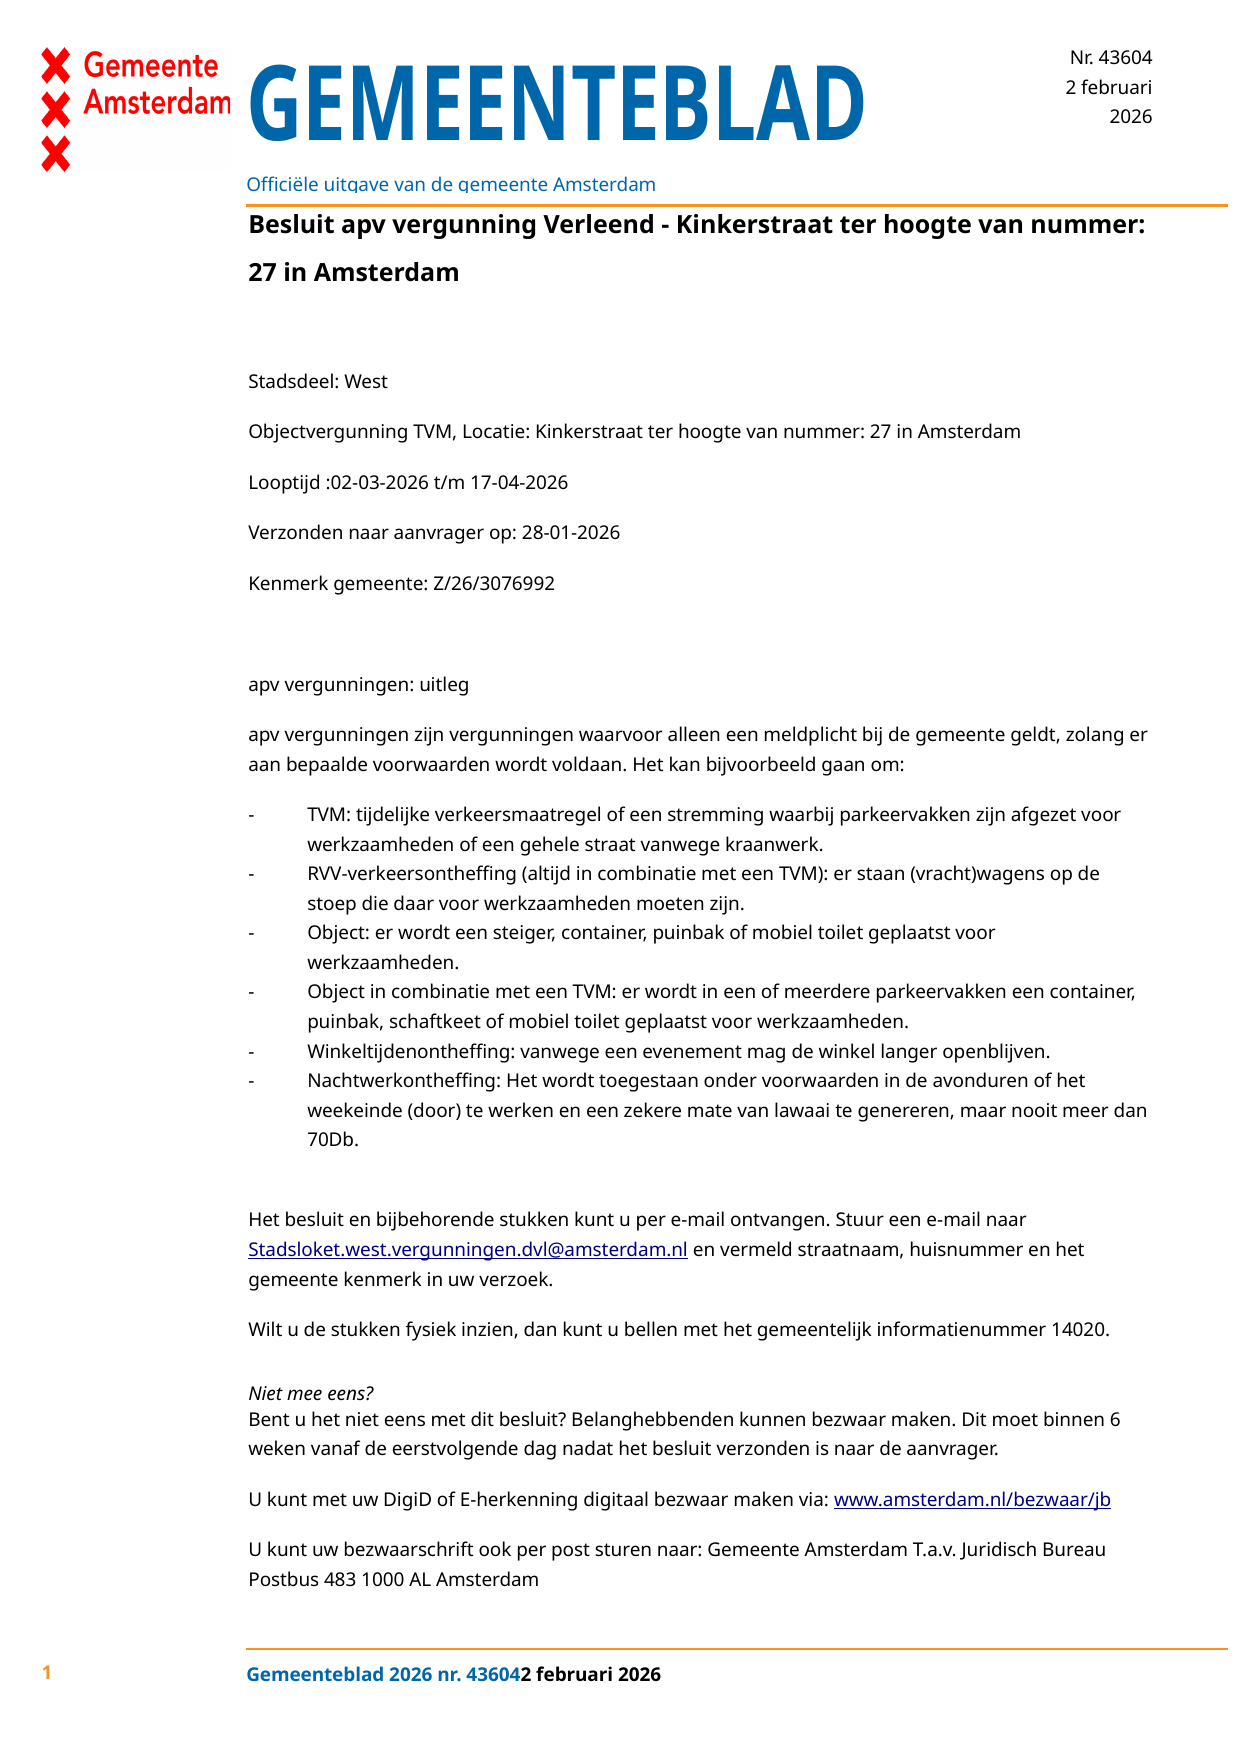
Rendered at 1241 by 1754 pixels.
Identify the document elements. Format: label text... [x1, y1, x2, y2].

list TVM: tijdelijke verkeersmaatregel of een stremming waarbij parkeervakken zijn afgezet voor werkzaamheden of een gehele straat vanwege kraanwerk. [248, 801, 1152, 857]
text U kunt met uw DigiD of E-herkenning digitaal bezwaar maken via: www.amsterdam.nl/bezwaar/jb [248, 1486, 1152, 1512]
text apv vergunningen: uitleg [248, 671, 1152, 697]
text Verzonden naar aanvrager op: 28-01-2026 [248, 519, 1152, 545]
list RVV-verkeersontheffing (altijd in combinatie met een TVM): er staan (vracht)wagens op de stoep die daar voor werkzaamheden moeten zijn. [248, 860, 1152, 916]
text Kenmerk gemeente: Z/26/3076992 [248, 570, 1152, 596]
text apv vergunningen zijn vergunningen waarvoor alleen een meldplicht bij de gemeente geldt, zolang er aan bepaalde voorwaarden wordt voldaan. Het kan bijvoorbeeld gaan om: [248, 721, 1152, 777]
text Looptijd :02-03-2026 t/m 17-04-2026 [248, 469, 1152, 495]
text Het besluit en bijbehorende stukken kunt u per e-mail ontvangen. Stuur een e-mail naar Stadsloket.west.vergunningen.dvl@amsterdam.nl en vermeld straatnaam, huisnummer en het gemeente kenmerk in uw verzoek. [248, 1207, 1152, 1292]
text Niet mee eens? [248, 1380, 1152, 1406]
list Nachtwerkontheffing: Het wordt toegestaan onder voorwaarden in de avonduren of het weekeinde (door) te werken en een zekere mate van lawaai te genereren, maar nooit meer dan 70Db. [248, 1067, 1152, 1152]
text Bent u het niet eens met dit besluit? Belanghebbenden kunnen bezwaar maken. Dit moet binnen 6 weken vanaf de eerstvolgende dag nadat het besluit verzonden is naar de aanvrager. [248, 1406, 1152, 1461]
picture [41, 47, 231, 172]
list Object: er wordt een steiger, container, puinbak of mobiel toilet geplaatst voor werkzaamheden. [248, 919, 1152, 975]
text Wilt u de stukken fysiek inzien, dan kunt u bellen met het gemeentelijk informatienummer 14020. [248, 1316, 1152, 1342]
text Stadsdeel: West [248, 368, 1152, 394]
list Object in combinatie met een TVM: er wordt in een of meerdere parkeervakken een container, puinbak, schaftkeet of mobiel toilet geplaatst voor werkzaamheden. [248, 979, 1152, 1034]
list Winkeltijdenontheffing: vanwege een evenement mag de winkel langer openblijven. [248, 1038, 1152, 1064]
text Objectvergunning TVM, Locatie: Kinkerstraat ter hoogte van nummer: 27 in Amsterdam [248, 419, 1152, 444]
text U kunt uw bezwaarschrift ook per post sturen naar: Gemeente Amsterdam T.a.v. Juridisch Bureau Postbus 483 1000 AL Amsterdam [248, 1536, 1152, 1592]
text Besluit apv vergunning Verleend - Kinkerstraat ter hoogte van nummer: 27 in Amsterdam [248, 207, 1152, 288]
